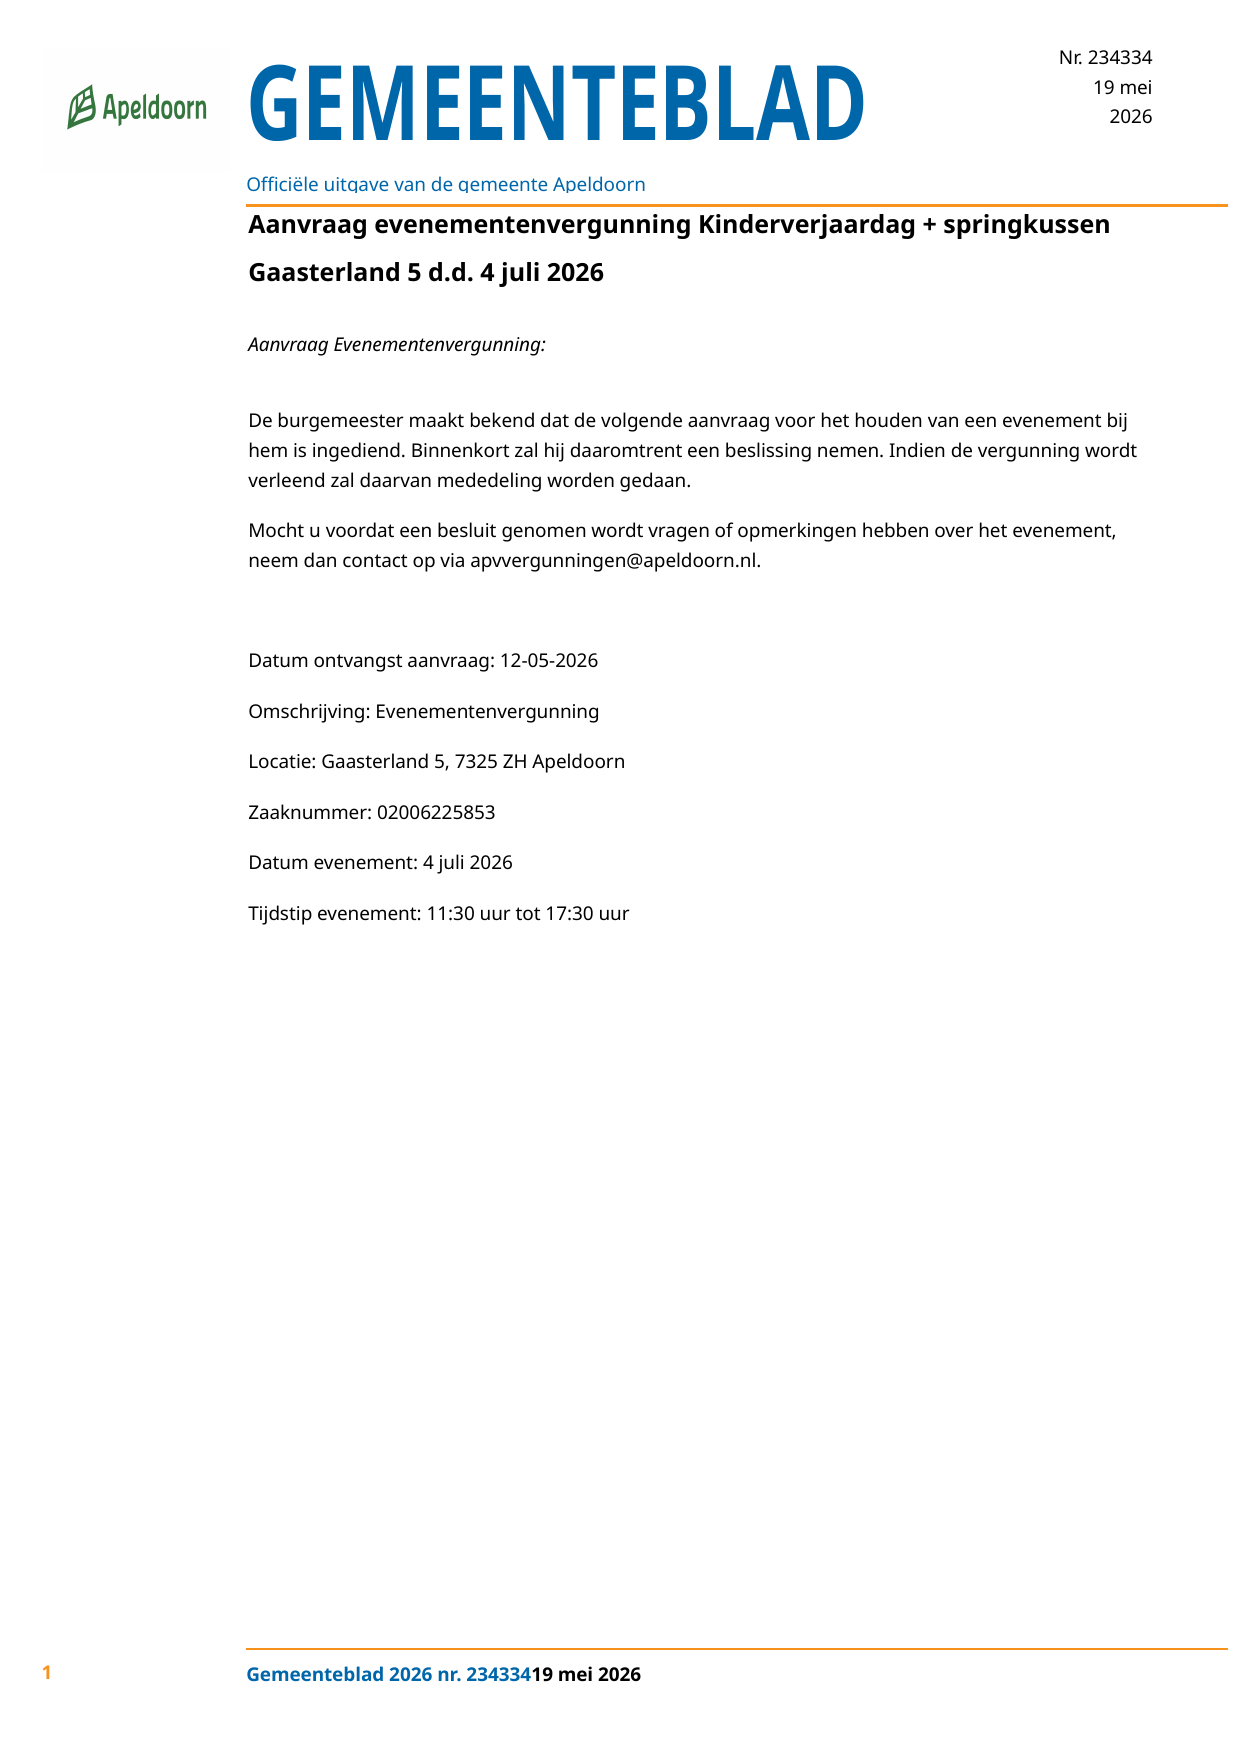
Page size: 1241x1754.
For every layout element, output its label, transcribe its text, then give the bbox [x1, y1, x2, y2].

text Aanvraag Evenementenvergunning: [248, 331, 1152, 357]
text Datum ontvangst aanvraag: 12-05-2026 [248, 648, 1152, 673]
text Zaaknummer: 02006225853 [248, 799, 1152, 824]
text Mocht u voordat een besluit genomen wordt vragen of opmerkingen hebben over het evenement, neem dan contact op via apvvergunningen@apeldoorn.nl. [248, 517, 1152, 572]
text Locatie: Gaasterland 5, 7325 ZH Apeldoorn [248, 748, 1152, 774]
text Datum evenement: 4 juli 2026 [248, 849, 1152, 875]
text De burgemeester maakt bekend dat de volgende aanvraag voor het houden van een evenement bij hem is ingediend. Binnenkort zal hij daaromtrent een beslissing nemen. Indien de vergunning wordt verleend zal daarvan mededeling worden gedaan. [248, 408, 1152, 492]
picture [41, 47, 231, 172]
text Aanvraag evenementenvergunning Kinderverjaardag + springkussen Gaasterland 5 d.d. 4 juli 2026 [248, 207, 1152, 288]
text Tijdstip evenement: 11:30 uur tot 17:30 uur [248, 900, 1152, 925]
text Omschrijving: Evenementenvergunning [248, 698, 1152, 724]
